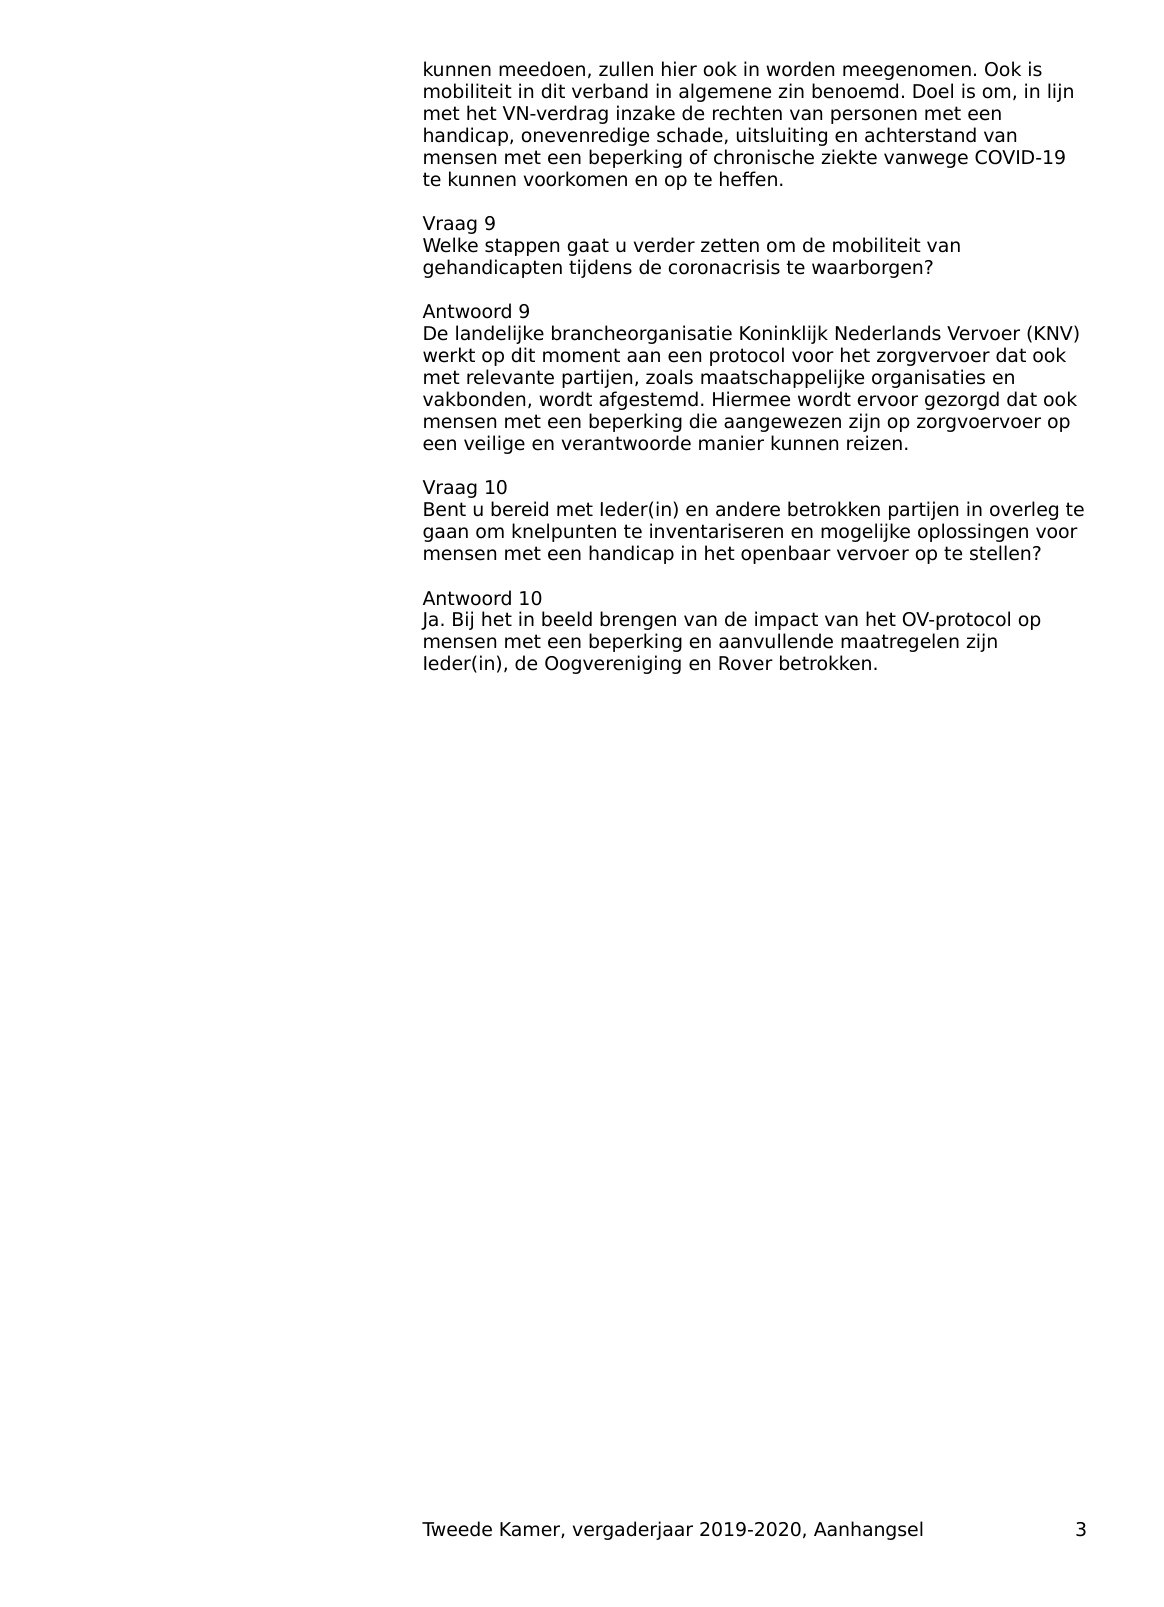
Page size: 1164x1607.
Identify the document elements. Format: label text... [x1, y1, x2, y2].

text Welke stappen gaat u verder zetten om de mobiliteit van gehandicapten tijdens de coronacrisis te waarborgen? [422, 235, 1087, 279]
text Bent u bereid met Ieder(in) en andere betrokken partijen in overleg te gaan om knelpunten te inventariseren en mogelijke oplossingen voor mensen met een handicap in het openbaar vervoer op te stellen? [422, 499, 1087, 565]
text Vraag 10 [422, 477, 1087, 499]
text Antwoord 9 [422, 301, 1087, 323]
text Ja. Bij het in beeld brengen van de impact van het OV-protocol op mensen met een beperking en aanvullende maatregelen zijn Ieder(in), de Oogvereniging en Rover betrokken. [422, 609, 1087, 675]
text kunnen meedoen, zullen hier ook in worden meegenomen. Ook is mobiliteit in dit verband in algemene zin benoemd. Doel is om, in lijn met het VN-verdrag inzake de rechten van personen met een handicap, onevenredige schade, uitsluiting en achterstand van mensen met een beperking of chronische ziekte vanwege COVID-19 te kunnen voorkomen en op te heffen. [422, 59, 1087, 191]
text Antwoord 10 [422, 587, 1087, 609]
text De landelijke brancheorganisatie Koninklijk Nederlands Vervoer (KNV) werkt op dit moment aan een protocol voor het zorgvervoer dat ook met relevante partijen, zoals maatschappelijke organisaties en vakbonden, wordt afgestemd. Hiermee wordt ervoor gezorgd dat ook mensen met een beperking die aangewezen zijn op zorgvoervoer op een veilige en verantwoorde manier kunnen reizen. [422, 323, 1087, 455]
text Vraag 9 [422, 213, 1087, 235]
